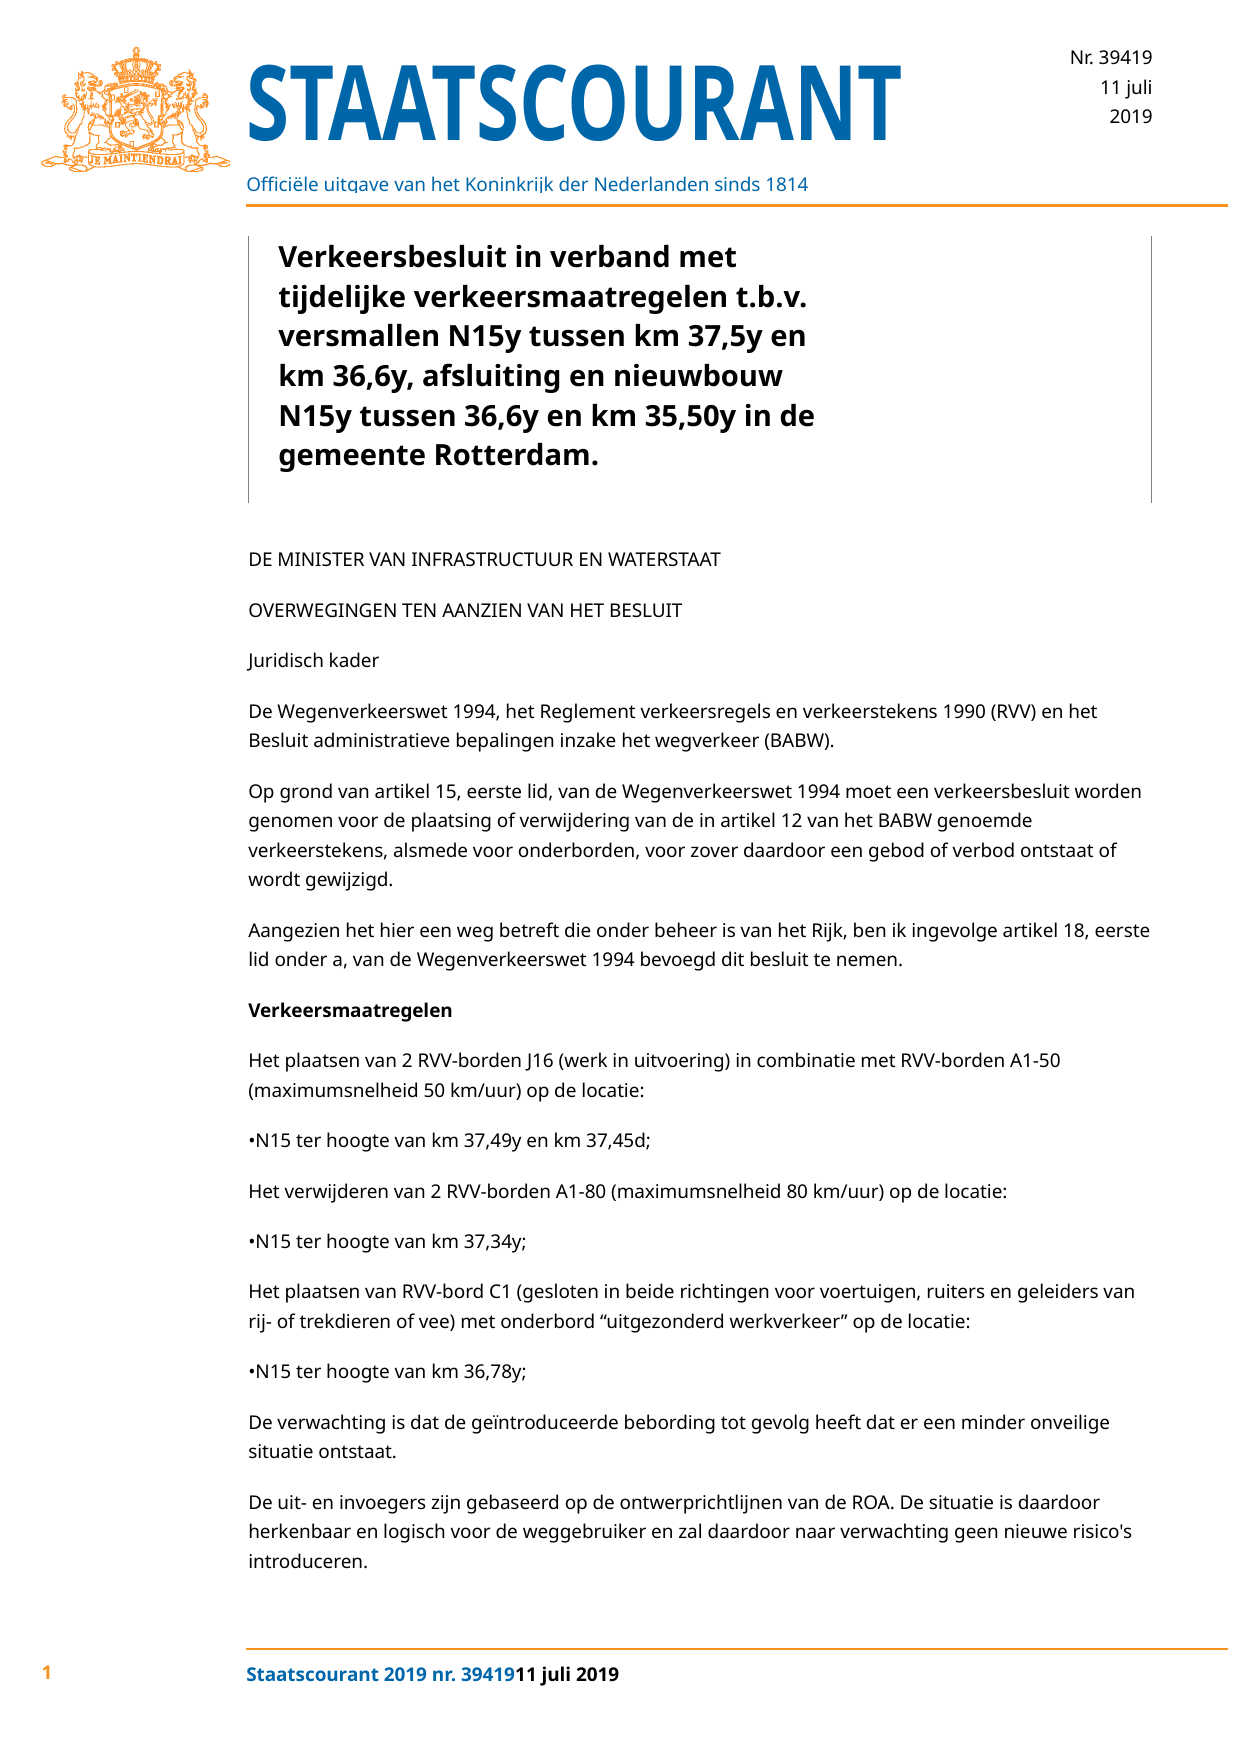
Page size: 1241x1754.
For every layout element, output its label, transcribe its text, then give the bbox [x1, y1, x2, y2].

table_header [850, 236, 912, 413]
text De uit- en invoegers zijn gebaseerd op de ontwerprichtlijnen van de ROA. De situatie is daardoor herkenbaar en logisch voor de weggebruiker en zal daardoor naar verwachting geen nieuwe risico's introduceren. [248, 1489, 1152, 1574]
text •N15 ter hoogte van km 36,78y; [248, 1359, 1152, 1384]
text •N15 ter hoogte van km 37,34y; [248, 1228, 1152, 1254]
table_header [1090, 236, 1151, 413]
text •N15 ter hoogte van km 37,49y en km 37,45d; [248, 1127, 1152, 1153]
picture [912, 236, 1090, 414]
text De verwachting is dat de geïntroduceerde bebording tot gevolg heeft dat er een minder onveilige situatie ontstaat. [248, 1409, 1152, 1464]
table_header [850, 414, 1151, 503]
text Op grond van artikel 15, eerste lid, van de Wegenverkeerswet 1994 moet een verkeersbesluit worden genomen voor de plaatsing of verwijdering van de in artikel 12 van het BABW genoemde verkeerstekens, alsmede voor onderborden, voor zover daardoor een gebod of verbod ontstaat of wordt gewijzigd. [248, 778, 1152, 892]
text Het plaatsen van RVV-bord C1 (gesloten in beide richtingen voor voertuigen, ruiters en geleiders van rij- of trekdieren of vee) met onderbord “uitgezonderd werkverkeer” op de locatie: [248, 1279, 1152, 1334]
text OVERWEGINGEN TEN AANZIEN VAN HET BESLUIT [248, 597, 1152, 623]
text Het verwijderen van 2 RVV-borden A1-80 (maximumsnelheid 80 km/uur) op de locatie: [248, 1178, 1152, 1204]
text Verkeersmaatregelen [248, 997, 1152, 1023]
table_header Verkeersbesluit in verband met tijdelijke verkeersmaatregelen t.b.v. versmallen N15y tussen km 37,5y en km 36,6y, afsluiting en nieuwbouw N15y tussen 36,6y en km 35,50y in de gemeente Rotterdam. [249, 236, 850, 503]
text Aangezien het hier een weg betreft die onder beheer is van het Rijk, ben ik ingevolge artikel 18, eerste lid onder a, van de Wegenverkeerswet 1994 bevoegd dit besluit te nemen. [248, 917, 1152, 972]
text Het plaatsen van 2 RVV-borden J16 (werk in uitvoering) in combinatie met RVV-borden A1-50 (maximumsnelheid 50 km/uur) op de locatie: [248, 1047, 1152, 1103]
picture [41, 47, 231, 172]
text De Wegenverkeerswet 1994, het Reglement verkeersregels en verkeerstekens 1990 (RVV) en het Besluit administratieve bepalingen inzake het wegverkeer (BABW). [248, 698, 1152, 753]
text Juridisch kader [248, 647, 1152, 673]
text DE MINISTER VAN INFRASTRUCTUUR EN WATERSTAAT [248, 547, 1152, 572]
